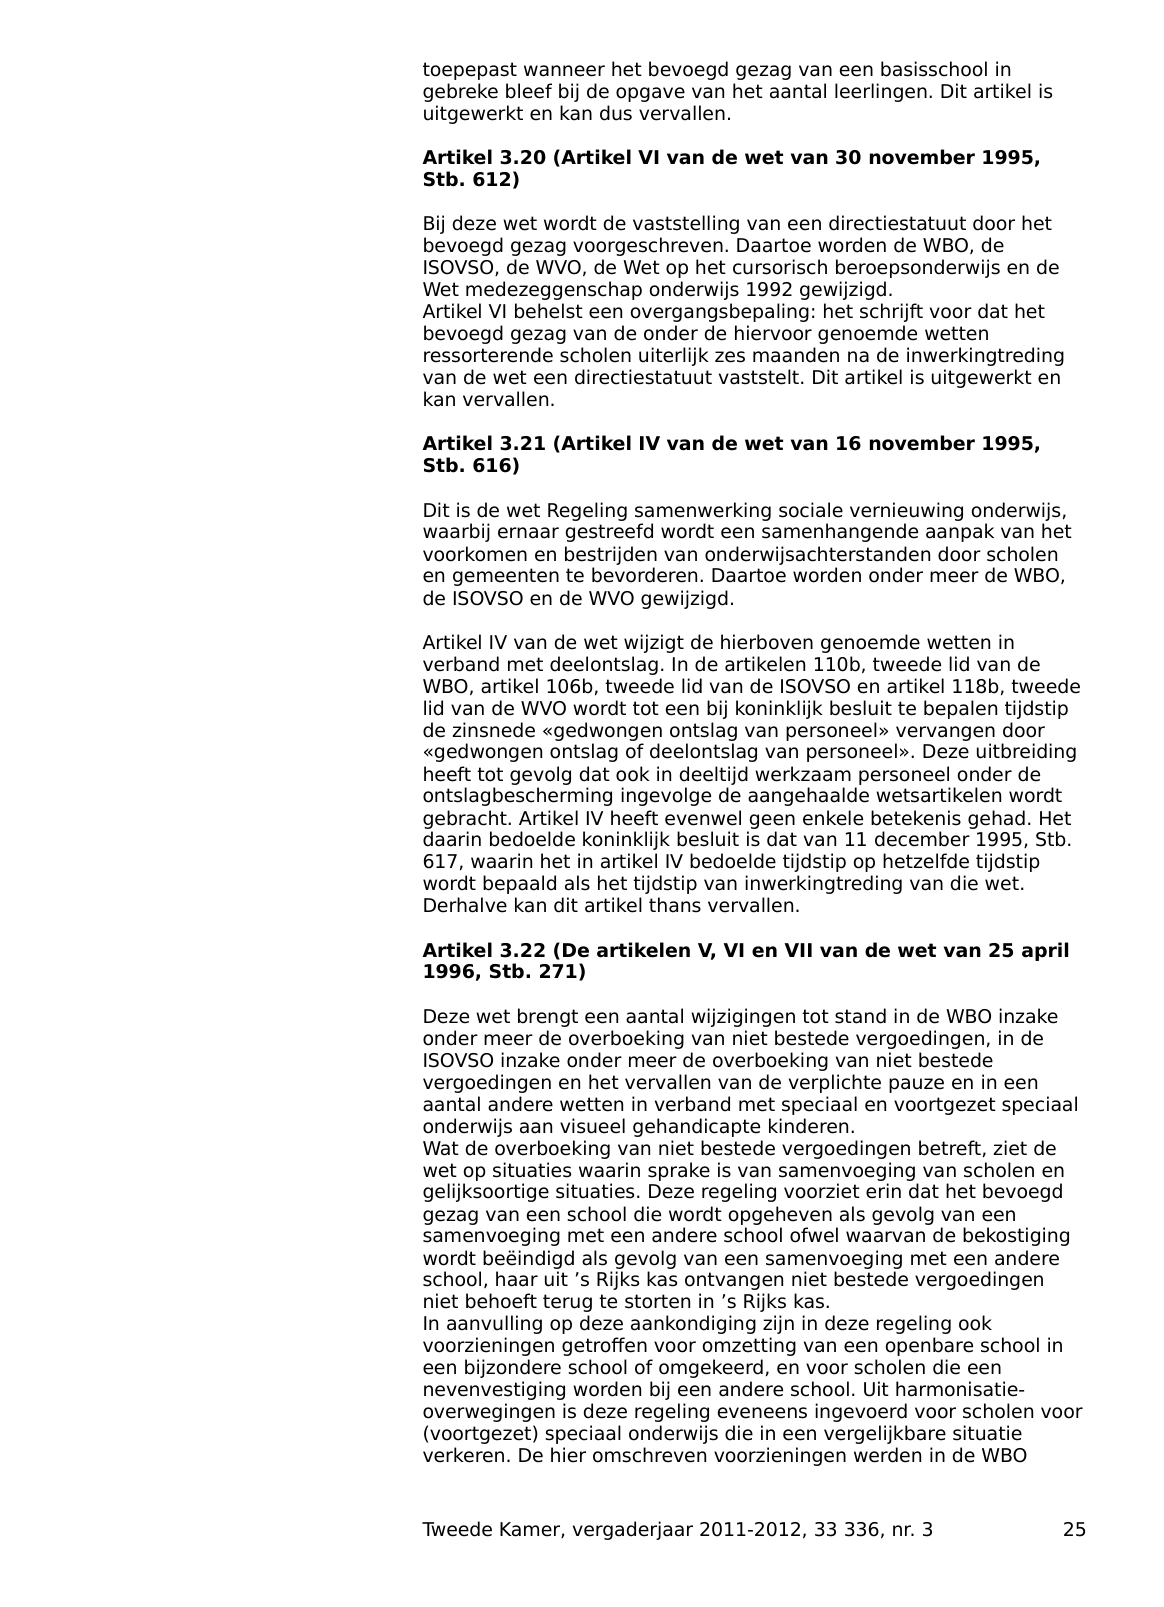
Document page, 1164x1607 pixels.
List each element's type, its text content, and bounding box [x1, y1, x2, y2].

text Deze wet brengt een aantal wijzigingen tot stand in de WBO inzake onder meer de overboeking van niet bestede vergoedingen, in de ISOVSO inzake onder meer de overboeking van niet bestede vergoedingen en het vervallen van de verplichte pauze en in een aantal andere wetten in verband met speciaal en voortgezet speciaal onderwijs aan visueel gehandicapte kinderen. [422, 1006, 1087, 1137]
text Bij deze wet wordt de vaststelling van een directiestatuut door het bevoegd gezag voorgeschreven. Daartoe worden de WBO, de ISOVSO, de WVO, de Wet op het cursorisch beroepsonderwijs en de Wet medezeggenschap onderwijs 1992 gewijzigd. [422, 213, 1087, 301]
text Artikel IV van de wet wijzigt de hierboven genoemde wetten in verband met deelontslag. In de artikelen 110b, tweede lid van de WBO, artikel 106b, tweede lid van de ISOVSO en artikel 118b, tweede lid van de WVO wordt tot een bij koninklijk besluit te bepalen tijdstip de zinsnede «gedwongen ontslag van personeel» vervangen door «gedwongen ontslag of deelontslag van personeel». Deze uitbreiding heeft tot gevolg dat ook in deeltijd werkzaam personeel onder de ontslagbescherming ingevolge de aangehaalde wetsartikelen wordt gebracht. Artikel IV heeft evenwel geen enkele betekenis gehad. Het daarin bedoelde koninklijk besluit is dat van 11 december 1995, Stb. 617, waarin het in artikel IV bedoelde tijdstip op hetzelfde tijdstip wordt bepaald als het tijdstip van inwerkingtreding van die wet. Derhalve kan dit artikel thans vervallen. [422, 632, 1087, 917]
subtitle Artikel 3.21 (Artikel IV van de wet van 16 november 1995, Stb. 616) [422, 433, 1087, 477]
text Artikel VI behelst een overgangsbepaling: het schrijft voor dat het bevoegd gezag van de onder de hiervoor genoemde wetten ressorterende scholen uiterlijk zes maanden na de inwerkingtreding van de wet een directiestatuut vaststelt. Dit artikel is uitgewerkt en kan vervallen. [422, 301, 1087, 411]
text toepepast wanneer het bevoegd gezag van een basisschool in gebreke bleef bij de opgave van het aantal leerlingen. Dit artikel is uitgewerkt en kan dus vervallen. [422, 59, 1087, 125]
subtitle Artikel 3.22 (De artikelen V, VI en VII van de wet van 25 april 1996, Stb. 271) [422, 939, 1087, 983]
text Wat de overboeking van niet bestede vergoedingen betreft, ziet de wet op situaties waarin sprake is van samenvoeging van scholen en gelijksoortige situaties. Deze regeling voorziet erin dat het bevoegd gezag van een school die wordt opgeheven als gevolg van een samenvoeging met een andere school ofwel waarvan de bekostiging wordt beëindigd als gevolg van een samenvoeging met een andere school, haar uit ’s Rijks kas ontvangen niet bestede vergoedingen niet behoeft terug te storten in ’s Rijks kas. [422, 1137, 1087, 1313]
subtitle Artikel 3.20 (Artikel VI van de wet van 30 november 1995, Stb. 612) [422, 147, 1087, 191]
text In aanvulling op deze aankondiging zijn in deze regeling ook voorzieningen getroffen voor omzetting van een openbare school in een bijzondere school of omgekeerd, en voor scholen die een nevenvestiging worden bij een andere school. Uit harmonisatie-overwegingen is deze regeling eveneens ingevoerd voor scholen voor (voortgezet) speciaal onderwijs die in een vergelijkbare situatie verkeren. De hier omschreven voorzieningen werden in de WBO [422, 1313, 1087, 1467]
text Dit is de wet Regeling samenwerking sociale vernieuwing onderwijs, waarbij ernaar gestreefd wordt een samenhangende aanpak van het voorkomen en bestrijden van onderwijsachterstanden door scholen en gemeenten te bevorderen. Daartoe worden onder meer de WBO, de ISOVSO en de WVO gewijzigd. [422, 499, 1087, 609]
